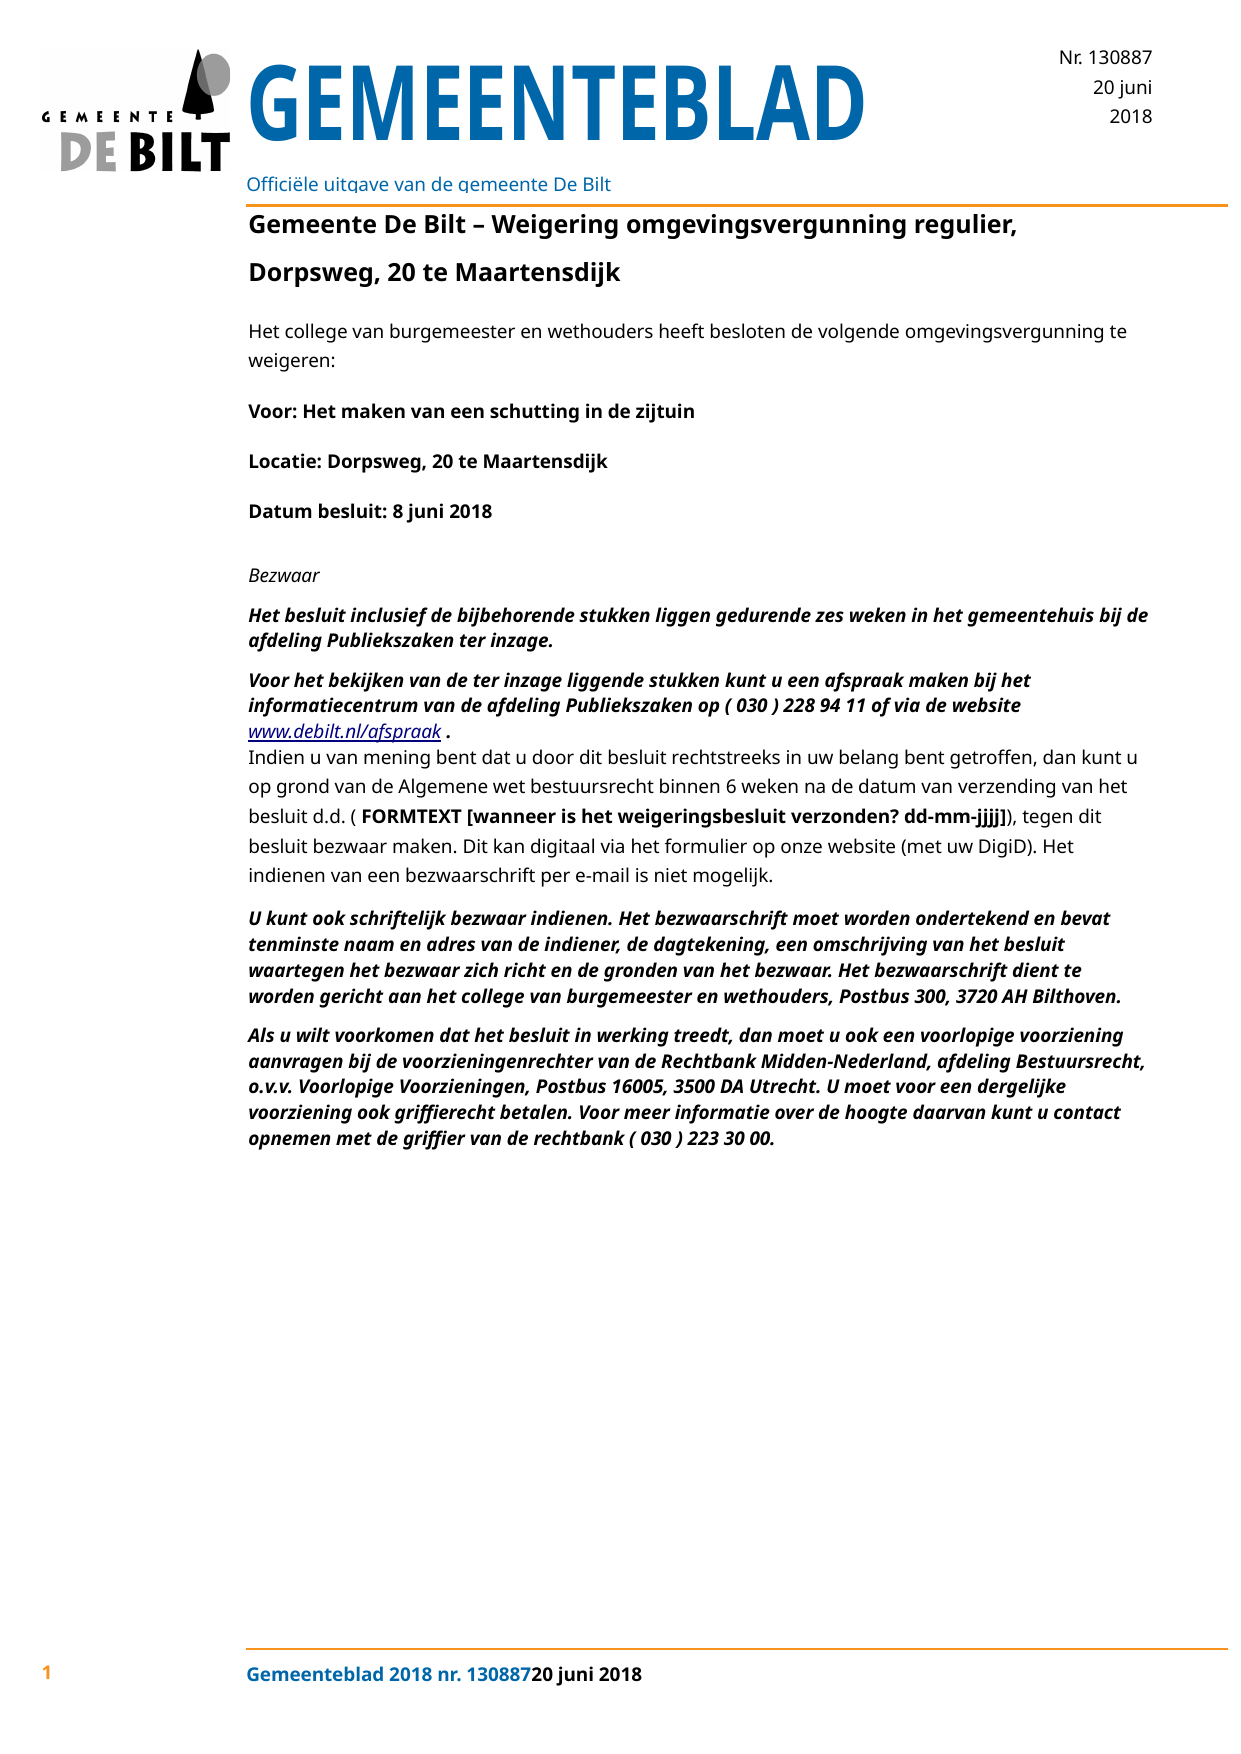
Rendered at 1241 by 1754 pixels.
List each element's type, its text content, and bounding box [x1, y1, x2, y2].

text Voor het bekijken van de ter inzage liggende stukken kunt u een afspraak maken bij het informatiecentrum van de afdeling Publiekszaken op ( 030 ) 228 94 11 of via de website www.debilt.nl/afspraak . [248, 667, 1152, 744]
text U kunt ook schriftelijk bezwaar indienen. Het bezwaarschrift moet worden ondertekend en bevat tenminste naam en adres van de indiener, de dagtekening, een omschrijving van het besluit waartegen het bezwaar zich richt en de gronden van het bezwaar. Het bezwaarschrift dient te worden gericht aan het college van burgemeester en wethouders, Postbus 300, 3720 AH Bilthoven. [248, 906, 1152, 1008]
text Bezwaar [248, 563, 1152, 588]
text Datum besluit: 8 juni 2018 [248, 499, 1152, 524]
text Als u wilt voorkomen dat het besluit in werking treedt, dan moet u ook een voorlopige voorziening aanvragen bij de voorzieningenrechter van de Rechtbank Midden-Nederland, afdeling Bestuursrecht, o.v.v. Voorlopige Voorzieningen, Postbus 16005, 3500 DA Utrecht. U moet voor een dergelijke voorziening ook griffierecht betalen. Voor meer informatie over de hoogte daarvan kunt u contact opnemen met de griffier van de rechtbank ( 030 ) 223 30 00. [248, 1022, 1152, 1151]
text Locatie: Dorpsweg, 20 te Maartensdijk [248, 448, 1152, 474]
text Voor: Het maken van een schutting in de zijtuin [248, 398, 1152, 424]
text Indien u van mening bent dat u door dit besluit rechtstreeks in uw belang bent getroffen, dan kunt u op grond van de Algemene wet bestuursrecht binnen 6 weken na de datum van verzending van het besluit d.d. ( FORMTEXT [wanneer is het weigeringsbesluit verzonden? dd-mm-jjjj]), tegen dit besluit bezwaar maken. Dit kan digitaal via het formulier op onze website (met uw DigiD). Het indienen van een bezwaarschrift per e-mail is niet mogelijk. [248, 744, 1152, 888]
text Gemeente De Bilt – Weigering omgevingsvergunning regulier, Dorpsweg, 20 te Maartensdijk [248, 207, 1152, 288]
text Het college van burgemeester en wethouders heeft besloten de volgende omgevingsvergunning te weigeren: [248, 318, 1152, 373]
picture [41, 47, 231, 172]
text Het besluit inclusief de bijbehorende stukken liggen gedurende zes weken in het gemeentehuis bij de afdeling Publiekszaken ter inzage. [248, 602, 1152, 653]
